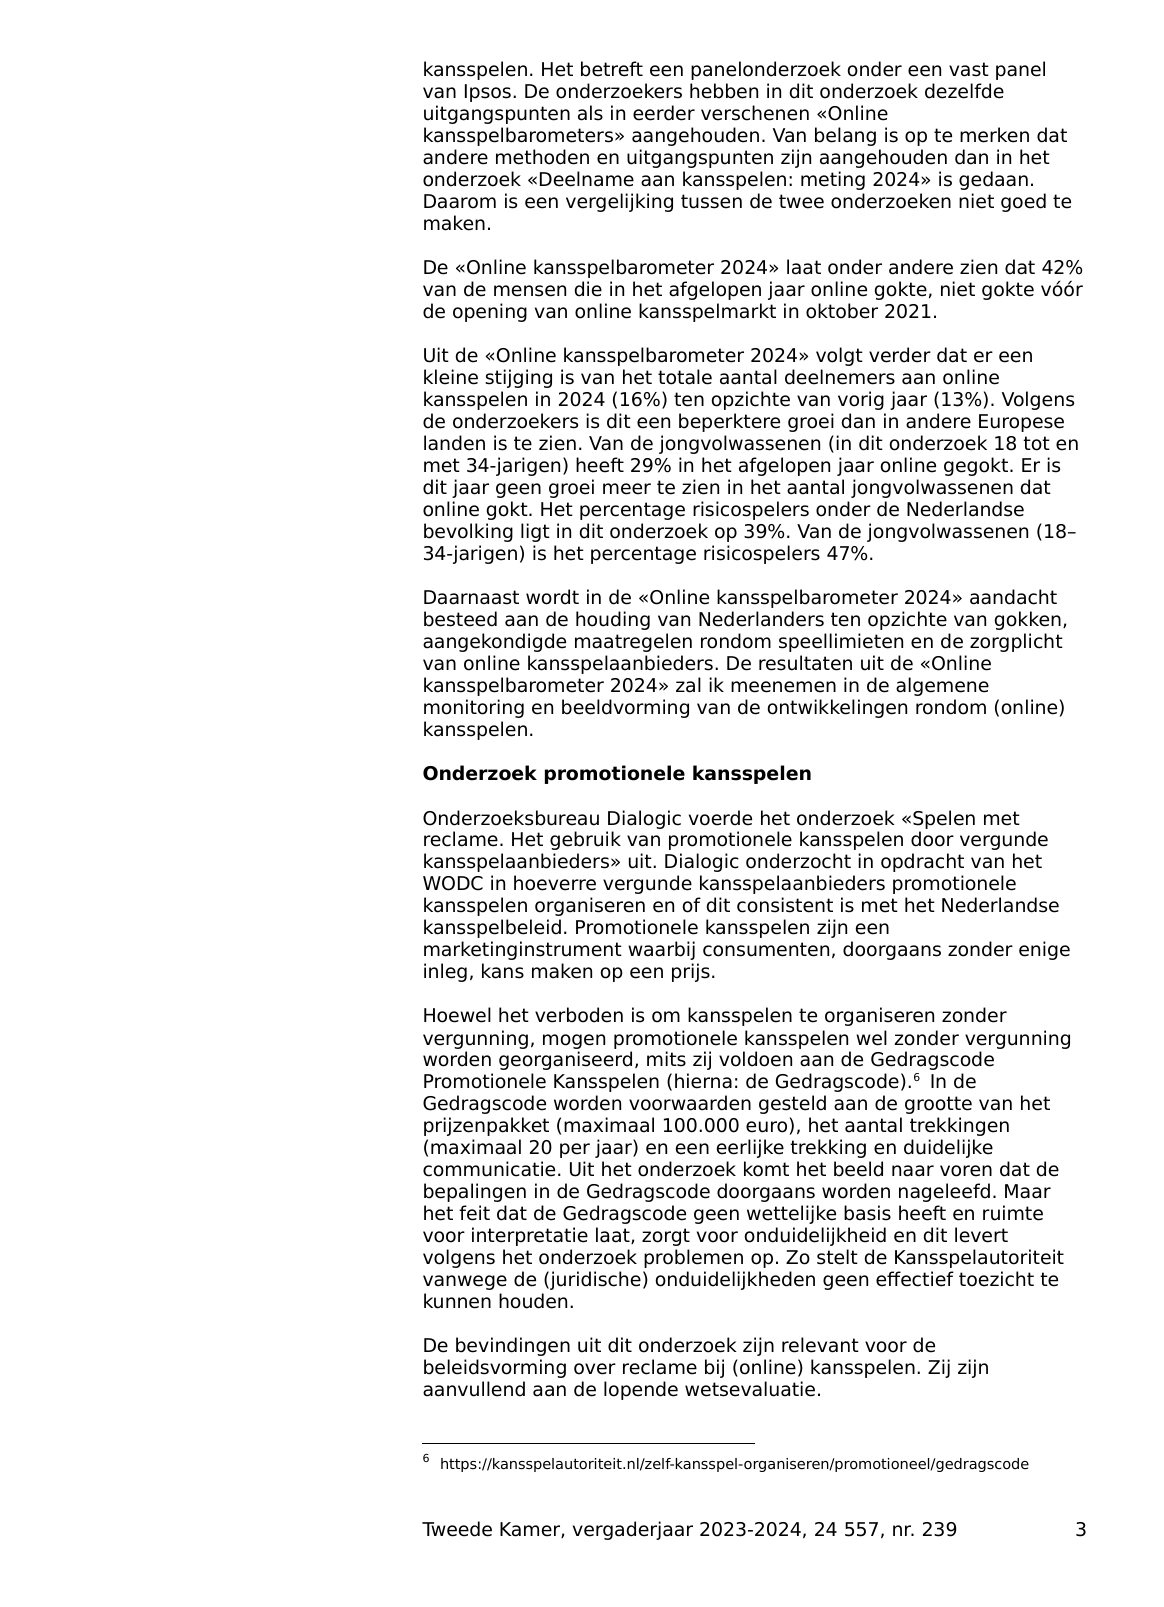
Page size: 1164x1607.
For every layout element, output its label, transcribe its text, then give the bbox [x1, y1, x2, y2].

text Hoewel het verboden is om kansspelen te organiseren zonder vergunning, mogen promotionele kansspelen wel zonder vergunning worden georganiseerd, mits zij voldoen aan de Gedragscode Promotionele Kansspelen (hierna: de Gedragscode). In de Gedragscode worden voorwaarden gesteld aan de grootte van het prijzenpakket (maximaal 100.000 euro), het aantal trekkingen (maximaal 20 per jaar) en een eerlijke trekking en duidelijke communicatie. Uit het onderzoek komt het beeld naar voren dat de bepalingen in de Gedragscode doorgaans worden nageleefd. Maar het feit dat de Gedragscode geen wettelijke basis heeft en ruimte voor interpretatie laat, zorgt voor onduidelijkheid en dit levert volgens het onderzoek problemen op. Zo stelt de Kansspelautoriteit vanwege de (juridische) onduidelijkheden geen effectief toezicht te kunnen houden. [422, 1005, 1087, 1313]
text https://kansspelautoriteit.nl/zelf-kansspel-organiseren/promotioneel/gedragscode [422, 1452, 1087, 1474]
text Uit de «Online kansspelbarometer 2024» volgt verder dat er een kleine stijging is van het totale aantal deelnemers aan online kansspelen in 2024 (16%) ten opzichte van vorig jaar (13%). Volgens de onderzoekers is dit een beperktere groei dan in andere Europese landen is te zien. Van de jongvolwassenen (in dit onderzoek 18 tot en met 34-jarigen) heeft 29% in het afgelopen jaar online gegokt. Er is dit jaar geen groei meer te zien in het aantal jongvolwassenen dat online gokt. Het percentage risicospelers onder de Nederlandse bevolking ligt in dit onderzoek op 39%. Van de jongvolwassenen (18–34-jarigen) is het percentage risicospelers 47%. [422, 345, 1087, 565]
text De «Online kansspelbarometer 2024» laat onder andere zien dat 42% van de mensen die in het afgelopen jaar online gokte, niet gokte vóór de opening van online kansspelmarkt in oktober 2021. [422, 257, 1087, 323]
text Onderzoeksbureau Dialogic voerde het onderzoek «Spelen met reclame. Het gebruik van promotionele kansspelen door vergunde kansspelaanbieders» uit. Dialogic onderzocht in opdracht van het WODC in hoeverre vergunde kansspelaanbieders promotionele kansspelen organiseren en of dit consistent is met het Nederlandse kansspelbeleid. Promotionele kansspelen zijn een marketinginstrument waarbij consumenten, doorgaans zonder enige inleg, kans maken op een prijs. [422, 807, 1087, 983]
text Daarnaast wordt in de «Online kansspelbarometer 2024» aandacht besteed aan de houding van Nederlanders ten opzichte van gokken, aangekondigde maatregelen rondom speellimieten en de zorgplicht van online kansspelaanbieders. De resultaten uit de «Online kansspelbarometer 2024» zal ik meenemen in de algemene monitoring en beeldvorming van de ontwikkelingen rondom (online) kansspelen. [422, 587, 1087, 741]
subtitle Onderzoek promotionele kansspelen [422, 763, 1087, 785]
text kansspelen. Het betreft een panelonderzoek onder een vast panel van Ipsos. De onderzoekers hebben in dit onderzoek dezelfde uitgangspunten als in eerder verschenen «Online kansspelbarometers» aangehouden. Van belang is op te merken dat andere methoden en uitgangspunten zijn aangehouden dan in het onderzoek «Deelname aan kansspelen: meting 2024» is gedaan. Daarom is een vergelijking tussen de twee onderzoeken niet goed te maken. [422, 59, 1087, 235]
text De bevindingen uit dit onderzoek zijn relevant voor de beleidsvorming over reclame bij (online) kansspelen. Zij zijn aanvullend aan de lopende wetsevaluatie. [422, 1335, 1087, 1401]
